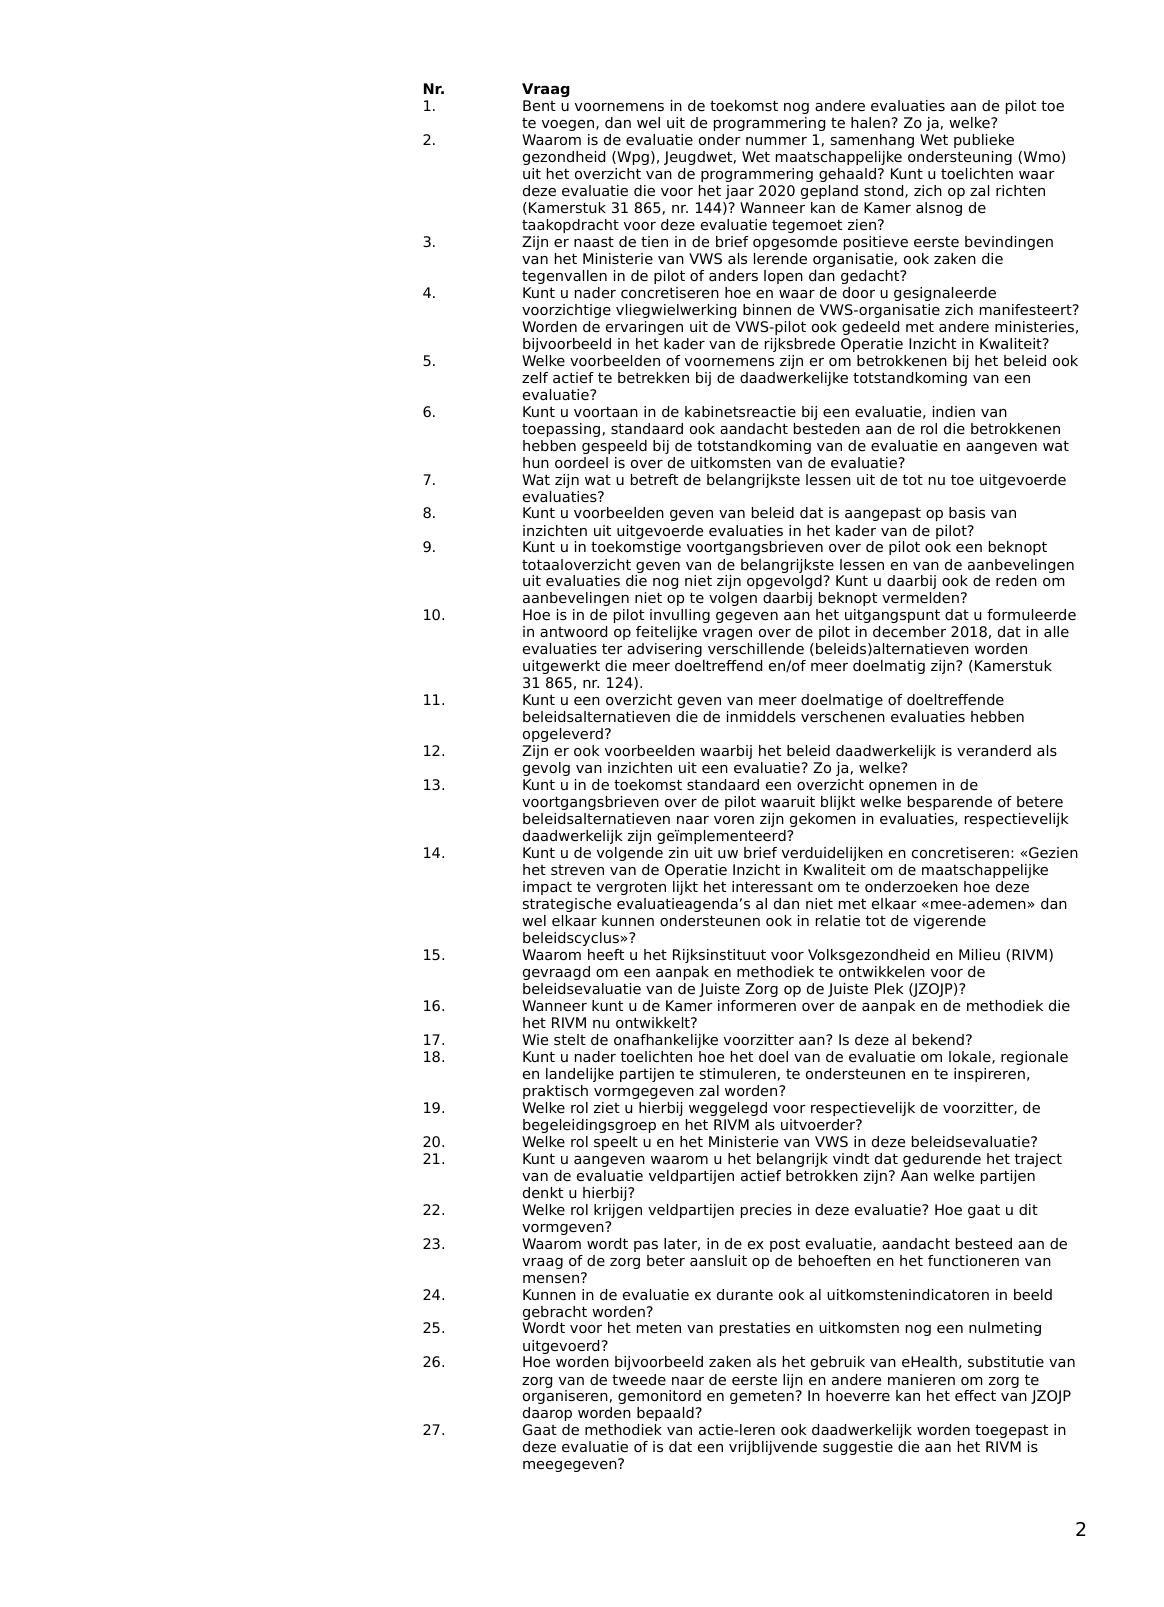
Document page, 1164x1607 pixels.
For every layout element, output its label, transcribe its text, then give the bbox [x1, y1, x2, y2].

table_cell 15. [422, 947, 516, 998]
table_cell 17. [422, 1032, 516, 1049]
table_cell 13. [422, 777, 516, 845]
table_cell Waarom wordt pas later, in de ex post evaluatie, aandacht besteed aan de vraag of de zorg beter aansluit op de behoeften en het functioneren van mensen? [516, 1236, 1087, 1286]
table_cell 27. [422, 1422, 516, 1473]
table_cell Kunt u de volgende zin uit uw brief verduidelijken en concretiseren: «Gezien het streven van de Operatie Inzicht in Kwaliteit om de maatschappelijke impact te vergroten lijkt het interessant om te onderzoeken hoe deze strategische evaluatieagenda’s al dan niet met elkaar «mee-ademen» dan wel elkaar kunnen ondersteunen ook in relatie tot de vigerende beleidscyclus»? [516, 845, 1087, 947]
table_cell 18. [422, 1049, 516, 1100]
table_header Nr. [422, 81, 516, 98]
table_cell 26. [422, 1354, 516, 1422]
table_cell Zijn er naast de tien in de brief opgesomde positieve eerste bevindingen van het Ministerie van VWS als lerende organisatie, ook zaken die tegenvallen in de pilot of anders lopen dan gedacht? [516, 234, 1087, 285]
table_cell Kunt u nader concretiseren hoe en waar de door u gesignaleerde voorzichtige vliegwielwerking binnen de VWS-organisatie zich manifesteert? Worden de ervaringen uit de VWS-pilot ook gedeeld met andere ministeries, bijvoorbeeld in het kader van de rijksbrede Operatie Inzicht in Kwaliteit? [516, 285, 1087, 353]
table_cell Gaat de methodiek van actie-leren ook daadwerkelijk worden toegepast in deze evaluatie of is dat een vrijblijvende suggestie die aan het RIVM is meegegeven? [516, 1422, 1087, 1473]
table_cell Hoe worden bijvoorbeeld zaken als het gebruik van eHealth, substitutie van zorg van de tweede naar de eerste lijn en andere manieren om zorg te organiseren, gemonitord en gemeten? In hoeverre kan het effect van JZOJP daarop worden bepaald? [516, 1354, 1087, 1422]
table_cell Wordt voor het meten van prestaties en uitkomsten nog een nulmeting uitgevoerd? [516, 1320, 1087, 1354]
table_cell 12. [422, 743, 516, 777]
table_cell Hoe is in de pilot invulling gegeven aan het uitgangspunt dat u formuleerde in antwoord op feitelijke vragen over de pilot in december 2018, dat in alle evaluaties ter advisering verschillende (beleids)alternatieven worden uitgewerkt die meer doeltreffend en/of meer doelmatig zijn? (Kamerstuk 31 865, nr. 124). [516, 607, 1087, 692]
table_cell Kunt u aangeven waarom u het belangrijk vindt dat gedurende het traject van de evaluatie veldpartijen actief betrokken zijn? Aan welke partijen denkt u hierbij? [516, 1151, 1087, 1202]
table_cell 1. [422, 98, 516, 132]
table_cell 10. [422, 607, 516, 692]
table_cell 23. [422, 1236, 516, 1286]
table_cell 4. [422, 285, 516, 353]
table_cell 22. [422, 1202, 516, 1236]
table_header Vraag [516, 81, 1087, 98]
table_cell 25. [422, 1320, 516, 1354]
table_cell Waarom is de evaluatie onder nummer 1, samenhang Wet publieke gezondheid (Wpg), Jeugdwet, Wet maatschappelijke ondersteuning (Wmo) uit het overzicht van de programmering gehaald? Kunt u toelichten waar deze evaluatie die voor het jaar 2020 gepland stond, zich op zal richten (Kamerstuk 31 865, nr. 144)? Wanneer kan de Kamer alsnog de taakopdracht voor deze evaluatie tegemoet zien? [516, 132, 1087, 234]
table_cell Bent u voornemens in de toekomst nog andere evaluaties aan de pilot toe te voegen, dan wel uit de programmering te halen? Zo ja, welke? [516, 98, 1087, 132]
table_cell Welke rol ziet u hierbij weggelegd voor respectievelijk de voorzitter, de begeleidingsgroep en het RIVM als uitvoerder? [516, 1100, 1087, 1134]
table_cell 20. [422, 1134, 516, 1151]
table_cell Kunt u in de toekomst standaard een overzicht opnemen in de voortgangsbrieven over de pilot waaruit blijkt welke besparende of betere beleidsalternatieven naar voren zijn gekomen in evaluaties, respectievelijk daadwerkelijk zijn geïmplementeerd? [516, 777, 1087, 845]
table_cell 5. [422, 353, 516, 403]
table_cell 7. [422, 471, 516, 505]
table_cell 8. [422, 505, 516, 539]
table_cell Waarom heeft u het Rijksinstituut voor Volksgezondheid en Milieu (RIVM) gevraagd om een aanpak en methodiek te ontwikkelen voor de beleidsevaluatie van de Juiste Zorg op de Juiste Plek (JZOJP)? [516, 947, 1087, 998]
table_cell 3. [422, 234, 516, 285]
table_cell 19. [422, 1100, 516, 1134]
table_cell Kunt u voorbeelden geven van beleid dat is aangepast op basis van inzichten uit uitgevoerde evaluaties in het kader van de pilot? [516, 505, 1087, 539]
table_cell Kunt u een overzicht geven van meer doelmatige of doeltreffende beleidsalternatieven die de inmiddels verschenen evaluaties hebben opgeleverd? [516, 692, 1087, 743]
table_cell Welke rol krijgen veldpartijen precies in deze evaluatie? Hoe gaat u dit vormgeven? [516, 1202, 1087, 1236]
table_cell Kunt u nader toelichten hoe het doel van de evaluatie om lokale, regionale en landelijke partijen te stimuleren, te ondersteunen en te inspireren, praktisch vormgegeven zal worden? [516, 1049, 1087, 1100]
table_cell 6. [422, 404, 516, 471]
table_cell Kunnen in de evaluatie ex durante ook al uitkomstenindicatoren in beeld gebracht worden? [516, 1286, 1087, 1320]
table_cell Kunt u in toekomstige voortgangsbrieven over de pilot ook een beknopt totaaloverzicht geven van de belangrijkste lessen en van de aanbevelingen uit evaluaties die nog niet zijn opgevolgd? Kunt u daarbij ook de reden om aanbevelingen niet op te volgen daarbij beknopt vermelden? [516, 539, 1087, 607]
table_cell Zijn er ook voorbeelden waarbij het beleid daadwerkelijk is veranderd als gevolg van inzichten uit een evaluatie? Zo ja, welke? [516, 743, 1087, 777]
table_cell Welke rol speelt u en het Ministerie van VWS in deze beleidsevaluatie? [516, 1134, 1087, 1151]
table_cell 24. [422, 1286, 516, 1320]
table_cell 16. [422, 998, 516, 1032]
table_cell 21. [422, 1151, 516, 1202]
table_cell 14. [422, 845, 516, 947]
table_cell Wat zijn wat u betreft de belangrijkste lessen uit de tot nu toe uitgevoerde evaluaties? [516, 471, 1087, 505]
table_cell Wanneer kunt u de Kamer informeren over de aanpak en de methodiek die het RIVM nu ontwikkelt? [516, 998, 1087, 1032]
table_cell Wie stelt de onafhankelijke voorzitter aan? Is deze al bekend? [516, 1032, 1087, 1049]
table_cell 2. [422, 132, 516, 234]
table_cell 11. [422, 692, 516, 743]
table_cell Welke voorbeelden of voornemens zijn er om betrokkenen bij het beleid ook zelf actief te betrekken bij de daadwerkelijke totstandkoming van een evaluatie? [516, 353, 1087, 403]
table_cell Kunt u voortaan in de kabinetsreactie bij een evaluatie, indien van toepassing, standaard ook aandacht besteden aan de rol die betrokkenen hebben gespeeld bij de totstandkoming van de evaluatie en aangeven wat hun oordeel is over de uitkomsten van de evaluatie? [516, 404, 1087, 471]
table_cell 9. [422, 539, 516, 607]
